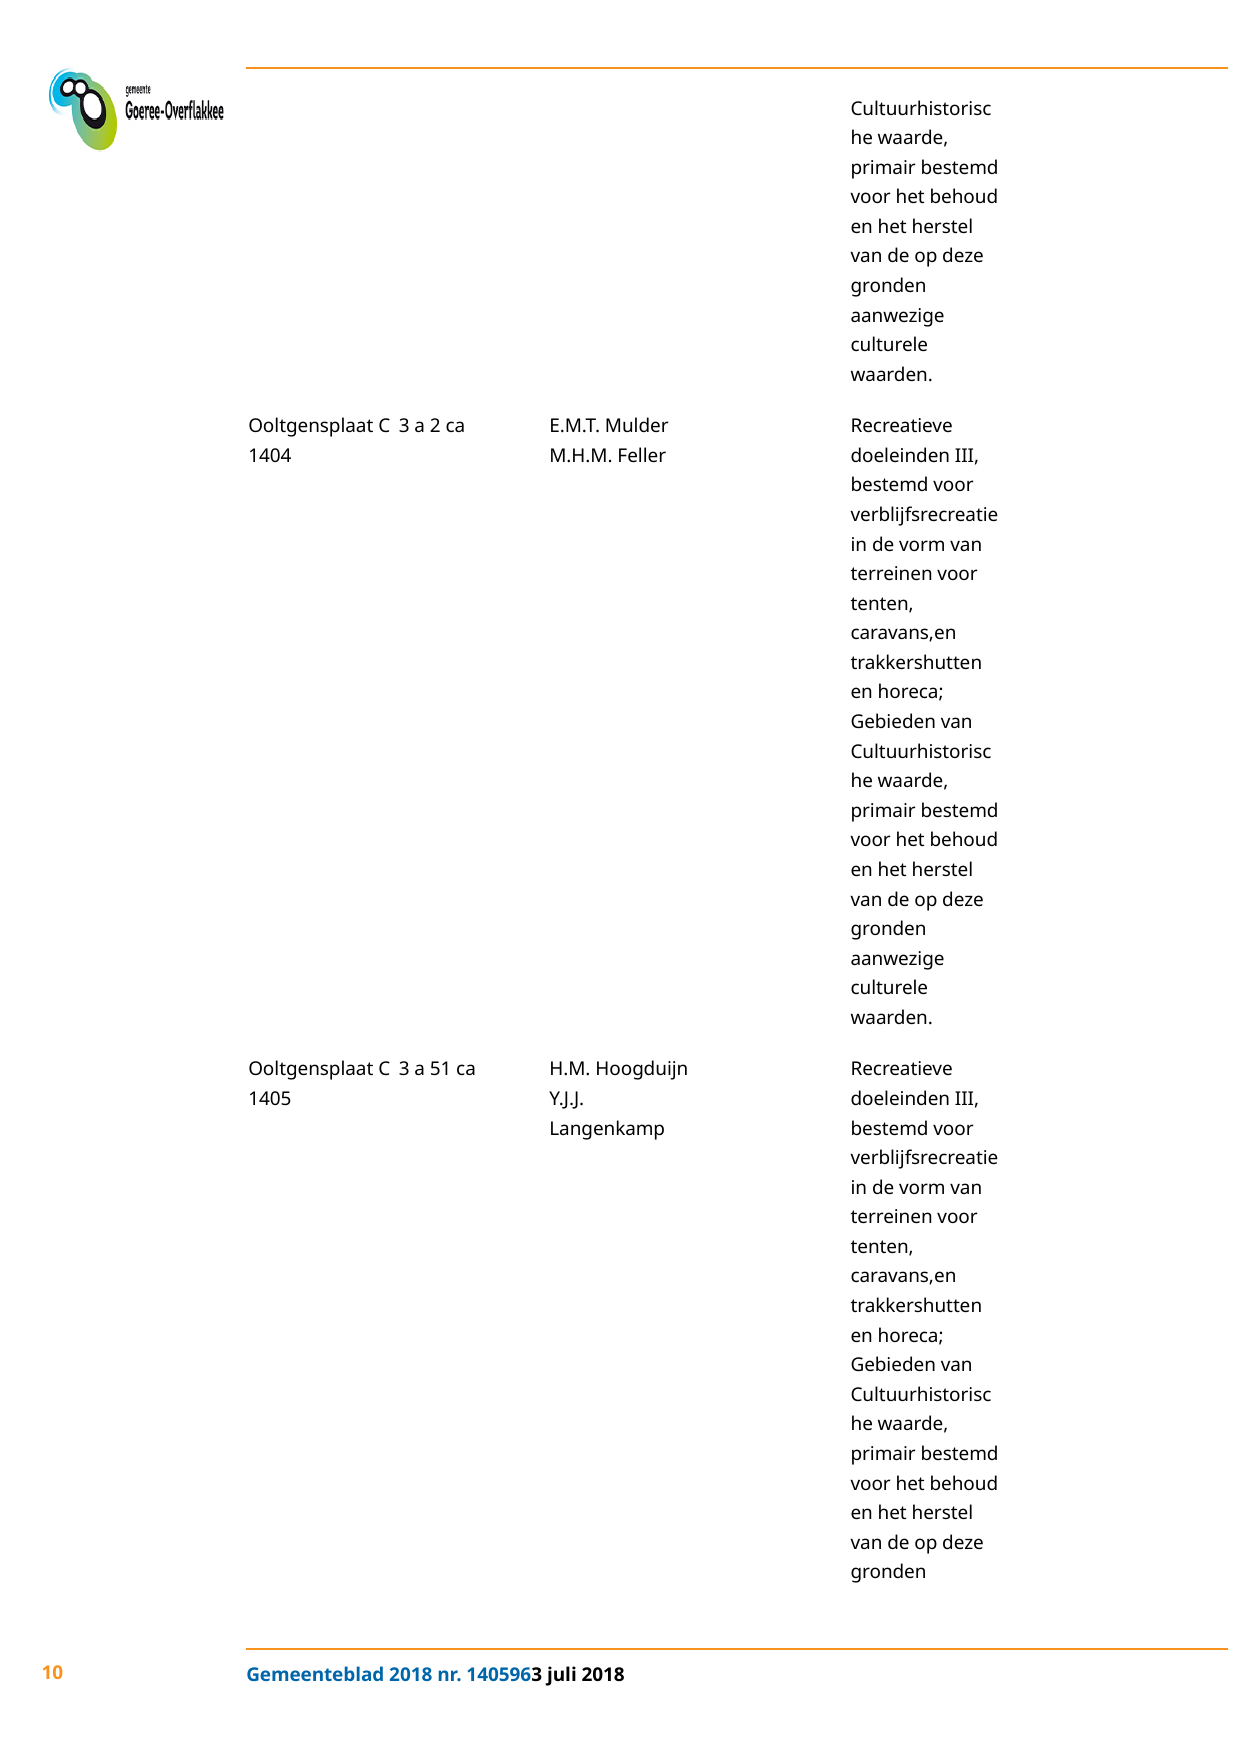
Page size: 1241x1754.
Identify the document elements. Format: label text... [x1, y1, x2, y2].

table_cell [248, 387, 398, 412]
table_cell Recreatieve doeleinden III, bestemd voor verblijfsrecreatie in de vorm van terreinen voor tenten, caravans,en trakkershutten en horeca; Gebieden van Cultuurhistorische waarde, primair bestemd voor het behoud en het herstel van de op deze gronden aanwezige culturele waarden. [850, 413, 1001, 1030]
table_cell 3 a 2 ca [399, 413, 549, 1030]
table_cell Ooltgensplaat C 1405 [248, 1056, 398, 1584]
table_cell [549, 95, 700, 387]
table_cell Ooltgensplaat C 1404 [248, 413, 398, 1030]
table_cell Cultuurhistorische waarde, primair bestemd voor het behoud en het herstel van de op deze gronden aanwezige culturele waarden. [850, 95, 1001, 387]
table_cell E.M.T. Mulder M.H.M. Feller [549, 413, 700, 1030]
table_cell [248, 1030, 398, 1056]
table_cell [248, 95, 398, 387]
picture [41, 47, 231, 172]
table_cell [700, 95, 850, 387]
table_cell Recreatieve doeleinden III, bestemd voor verblijfsrecreatie in de vorm van terreinen voor tenten, caravans,en trakkershutten en horeca; Gebieden van Cultuurhistorische waarde, primair bestemd voor het behoud en het herstel van de op deze gronden [850, 1056, 1001, 1584]
table_cell [1001, 413, 1152, 1030]
table_cell [700, 1056, 850, 1584]
table_cell [1001, 1056, 1152, 1584]
table_cell H.M. Hoogduijn Y.J.J. Langenkamp [549, 1056, 700, 1584]
table_cell [700, 413, 850, 1030]
table_cell 3 a 51 ca [399, 1056, 549, 1584]
table_cell [1001, 95, 1152, 387]
table_cell [399, 95, 549, 387]
